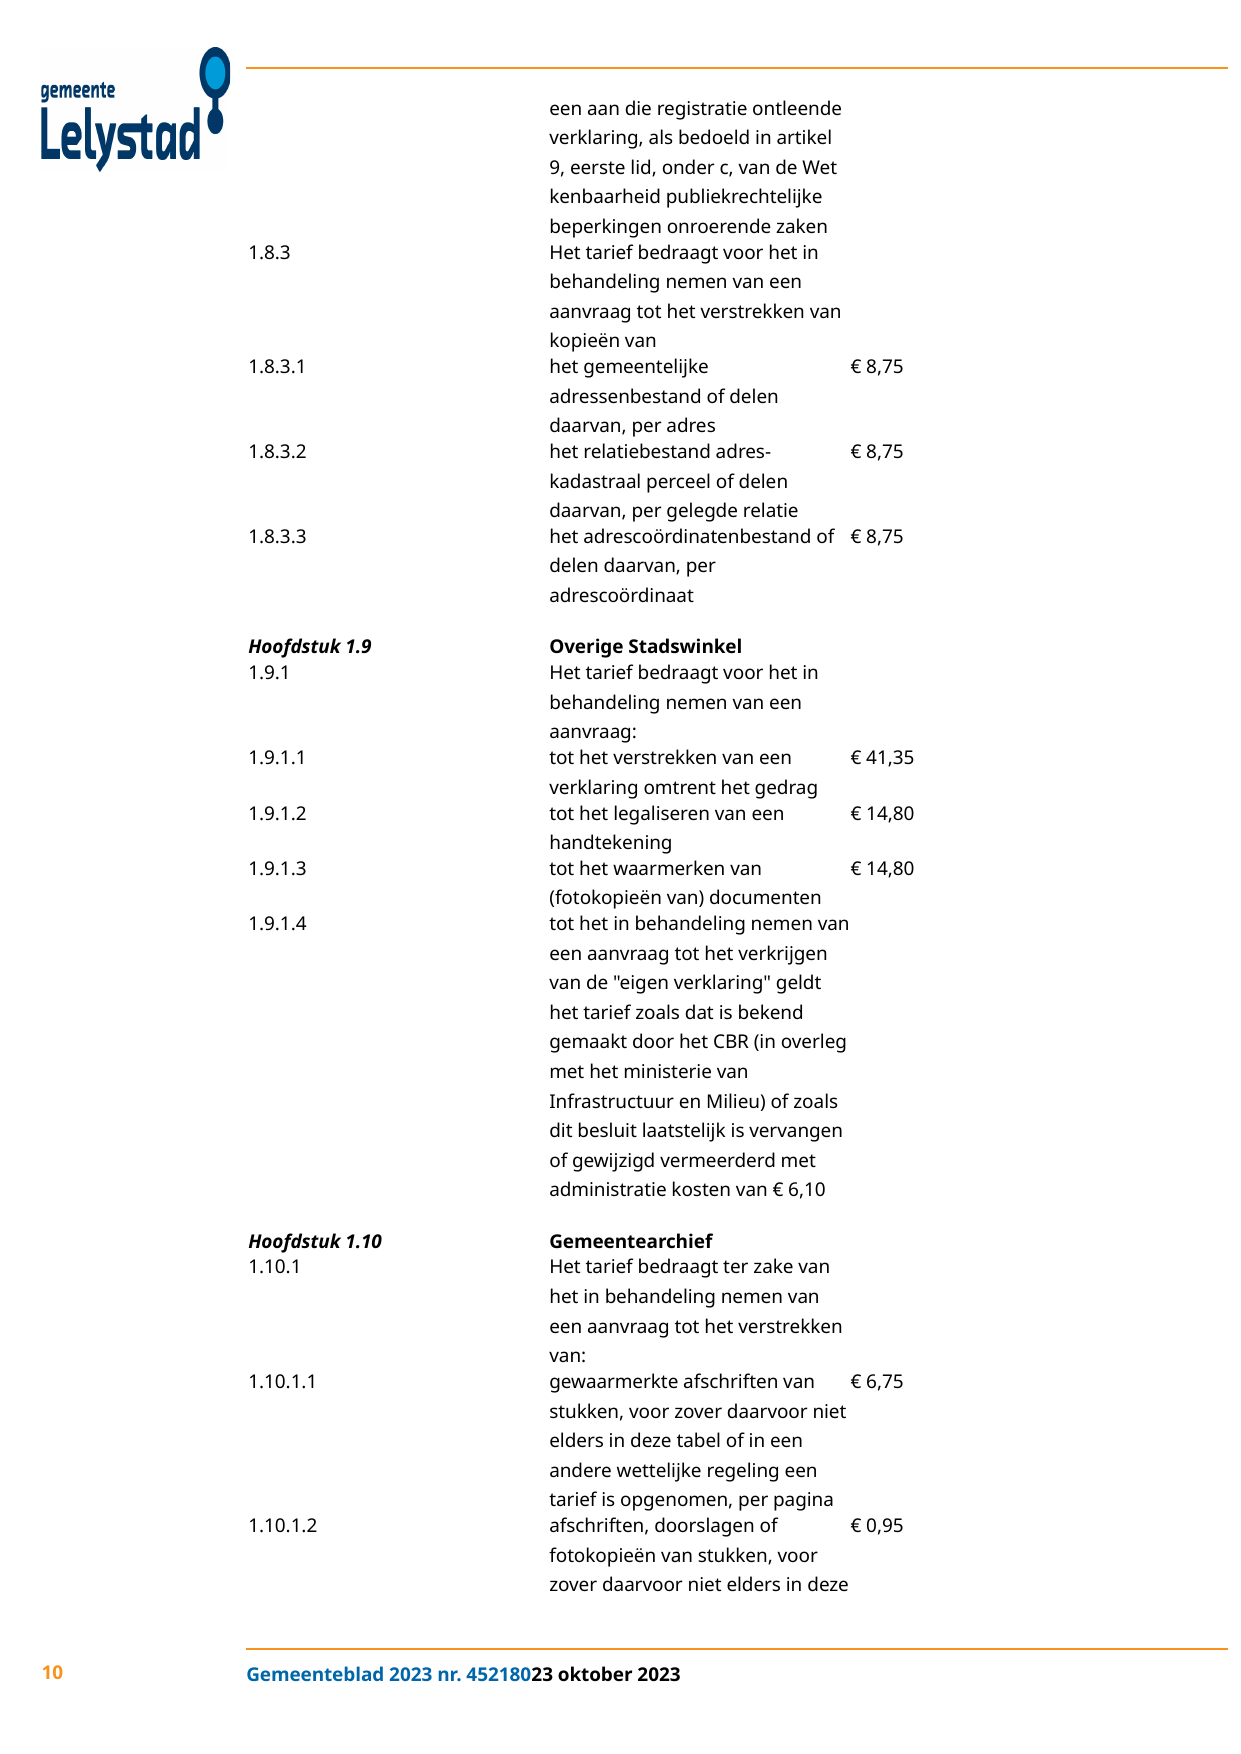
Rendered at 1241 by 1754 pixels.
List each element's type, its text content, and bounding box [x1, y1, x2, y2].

table_cell tot het in behandeling nemen van een aanvraag tot het verkrijgen van de "eigen verklaring" geldt het tarief zoals dat is bekend gemaakt door het CBR (in overleg met het ministerie van Infrastructuur en Milieu) of zoals dit besluit laatstelijk is vervangen of gewijzigd vermeerderd met administratie kosten van € 6,10 [549, 910, 850, 1202]
table_cell Overige Stadswinkel [549, 634, 850, 659]
table_cell Het tarief bedraagt voor het in behandeling nemen van een aanvraag tot het verstrekken van kopieën van [549, 239, 850, 353]
table_cell € 14,80 [850, 800, 1152, 855]
table_cell 1.8.3.1 [248, 353, 549, 438]
table_cell Gemeentearchief [549, 1228, 850, 1254]
table_cell [850, 239, 1152, 353]
table_cell tot het verstrekken van een verklaring omtrent het gedrag [549, 744, 850, 800]
table_cell 1.9.1.2 [248, 800, 549, 855]
table_cell afschriften, doorslagen of fotokopieën van stukken, voor zover daarvoor niet elders in deze [549, 1512, 850, 1597]
table_cell tot het legaliseren van een handtekening [549, 800, 850, 855]
table_cell 1.10.1 [248, 1254, 549, 1368]
table_cell 1.8.3.3 [248, 523, 549, 608]
table_cell Het tarief bedraagt ter zake van het in behandeling nemen van een aanvraag tot het verstrekken van: [549, 1254, 850, 1368]
table_cell 1.10.1.2 [248, 1512, 549, 1597]
table_cell € 41,35 [850, 744, 1152, 800]
table_cell [850, 1254, 1152, 1368]
table_cell 1.9.1.3 [248, 855, 549, 910]
table_cell [248, 95, 549, 239]
table_cell [850, 910, 1152, 1202]
table_cell € 6,75 [850, 1368, 1152, 1512]
table_cell € 14,80 [850, 855, 1152, 910]
table_cell € 8,75 [850, 353, 1152, 438]
table_cell [850, 1202, 1152, 1228]
table_cell het relatiebestand adres-kadastraal perceel of delen daarvan, per gelegde relatie [549, 438, 850, 523]
table_cell [850, 1228, 1152, 1254]
table_cell [850, 660, 1152, 744]
table_cell tot het waarmerken van (fotokopieën van) documenten [549, 855, 850, 910]
table_cell 1.9.1 [248, 660, 549, 744]
table_cell 1.9.1.4 [248, 910, 549, 1202]
table_cell Hoofdstuk 1.10 [248, 1228, 549, 1254]
table_cell Het tarief bedraagt voor het in behandeling nemen van een aanvraag: [549, 660, 850, 744]
table_cell € 8,75 [850, 523, 1152, 608]
table_cell 1.8.3.2 [248, 438, 549, 523]
table_cell [850, 608, 1152, 634]
table_cell [248, 608, 549, 634]
table_cell 1.8.3 [248, 239, 549, 353]
table_cell gewaarmerkte afschriften van stukken, voor zover daarvoor niet elders in deze tabel of in een andere wettelijke regeling een tarief is opgenomen, per pagina [549, 1368, 850, 1512]
table_cell een aan die registratie ontleende verklaring, als bedoeld in artikel 9, eerste lid, onder c, van de Wet kenbaarheid publiekrechtelijke beperkingen onroerende zaken [549, 95, 850, 239]
table_cell het adrescoördinatenbestand of delen daarvan, per adrescoördinaat [549, 523, 850, 608]
picture [41, 47, 231, 172]
table_cell [850, 95, 1152, 239]
table_cell 1.10.1.1 [248, 1368, 549, 1512]
table_cell € 0,95 [850, 1512, 1152, 1597]
table_cell 1.9.1.1 [248, 744, 549, 800]
table_cell € 8,75 [850, 438, 1152, 523]
table_cell [248, 1202, 549, 1228]
table_cell [850, 634, 1152, 659]
table_cell het gemeentelijke adressenbestand of delen daarvan, per adres [549, 353, 850, 438]
table_cell [549, 1202, 850, 1228]
table_cell Hoofdstuk 1.9 [248, 634, 549, 659]
table_cell [549, 608, 850, 634]
